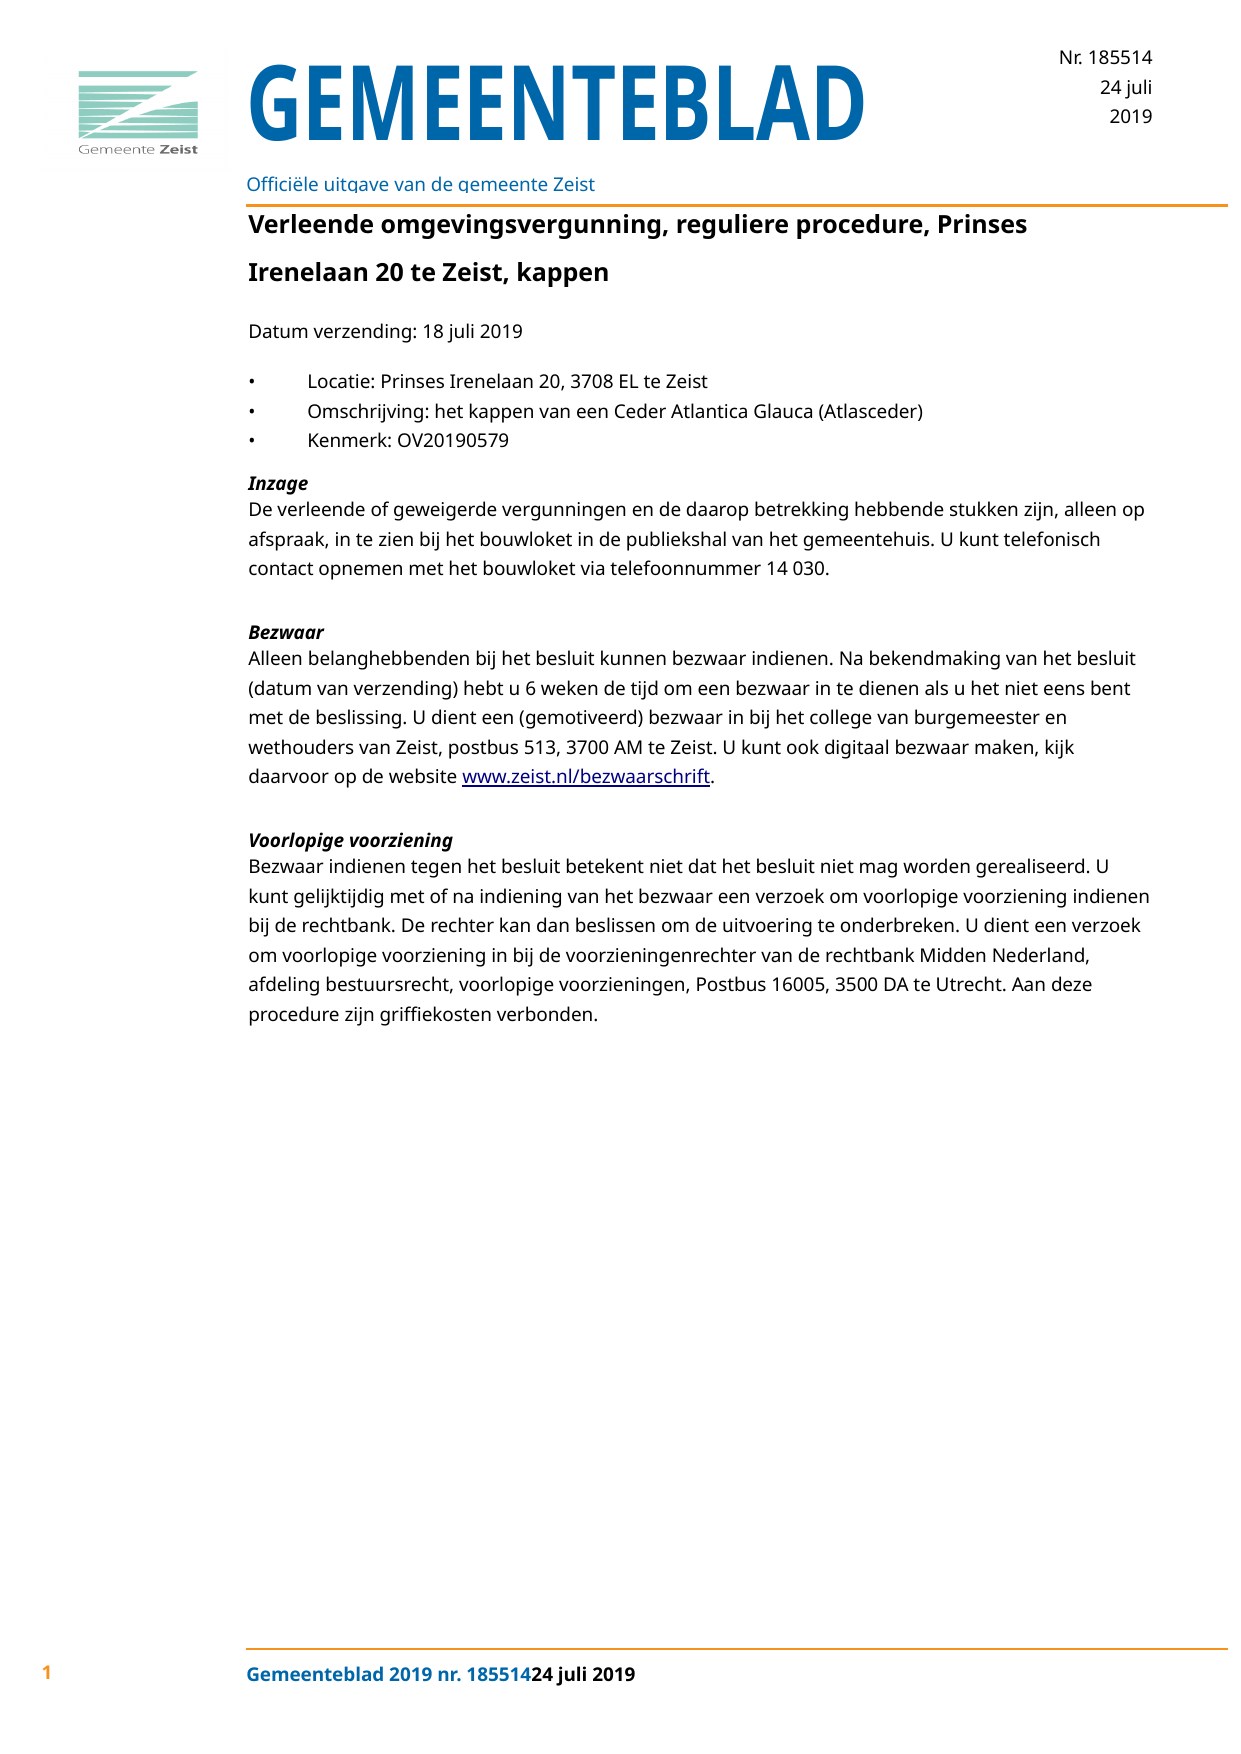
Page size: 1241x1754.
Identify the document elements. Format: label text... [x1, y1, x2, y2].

text Bezwaar [248, 619, 1152, 645]
text Voorlopige voorziening [248, 827, 1152, 853]
text Bezwaar indienen tegen het besluit betekent niet dat het besluit niet mag worden gerealiseerd. U kunt gelijktijdig met of na indiening van het bezwaar een verzoek om voorlopige voorziening indienen bij de rechtbank. De rechter kan dan beslissen om de uitvoering te onderbreken. U dient een verzoek om voorlopige voorziening in bij de voorzieningenrechter van de rechtbank Midden Nederland, afdeling bestuursrecht, voorlopige voorzieningen, Postbus 16005, 3500 DA te Utrecht. Aan deze procedure zijn griffiekosten verbonden. [248, 853, 1152, 1027]
list Locatie: Prinses Irenelaan 20, 3708 EL te Zeist [248, 368, 1152, 394]
text Verleende omgevingsvergunning, reguliere procedure, Prinses Irenelaan 20 te Zeist, kappen [248, 207, 1152, 288]
list Kenmerk: OV20190579 [248, 427, 1152, 453]
text De verleende of geweigerde vergunningen en de daarop betrekking hebbende stukken zijn, alleen op afspraak, in te zien bij het bouwloket in de publiekshal van het gemeentehuis. U kunt telefonisch contact opnemen met het bouwloket via telefoonnummer 14 030. [248, 496, 1152, 581]
list Omschrijving: het kappen van een Ceder Atlantica Glauca (Atlasceder) [248, 398, 1152, 424]
picture [41, 47, 231, 172]
text Datum verzending: 18 juli 2019 [248, 318, 1152, 344]
text Alleen belanghebbenden bij het besluit kunnen bezwaar indienen. Na bekendmaking van het besluit (datum van verzending) hebt u 6 weken de tijd om een bezwaar in te dienen als u het niet eens bent met de beslissing. U dient een (gemotiveerd) bezwaar in bij het college van burgemeester en wethouders van Zeist, postbus 513, 3700 AM te Zeist. U kunt ook digitaal bezwaar maken, kijk daarvoor op de website www.zeist.nl/bezwaarschrift. [248, 645, 1152, 789]
text Inzage [248, 471, 1152, 496]
